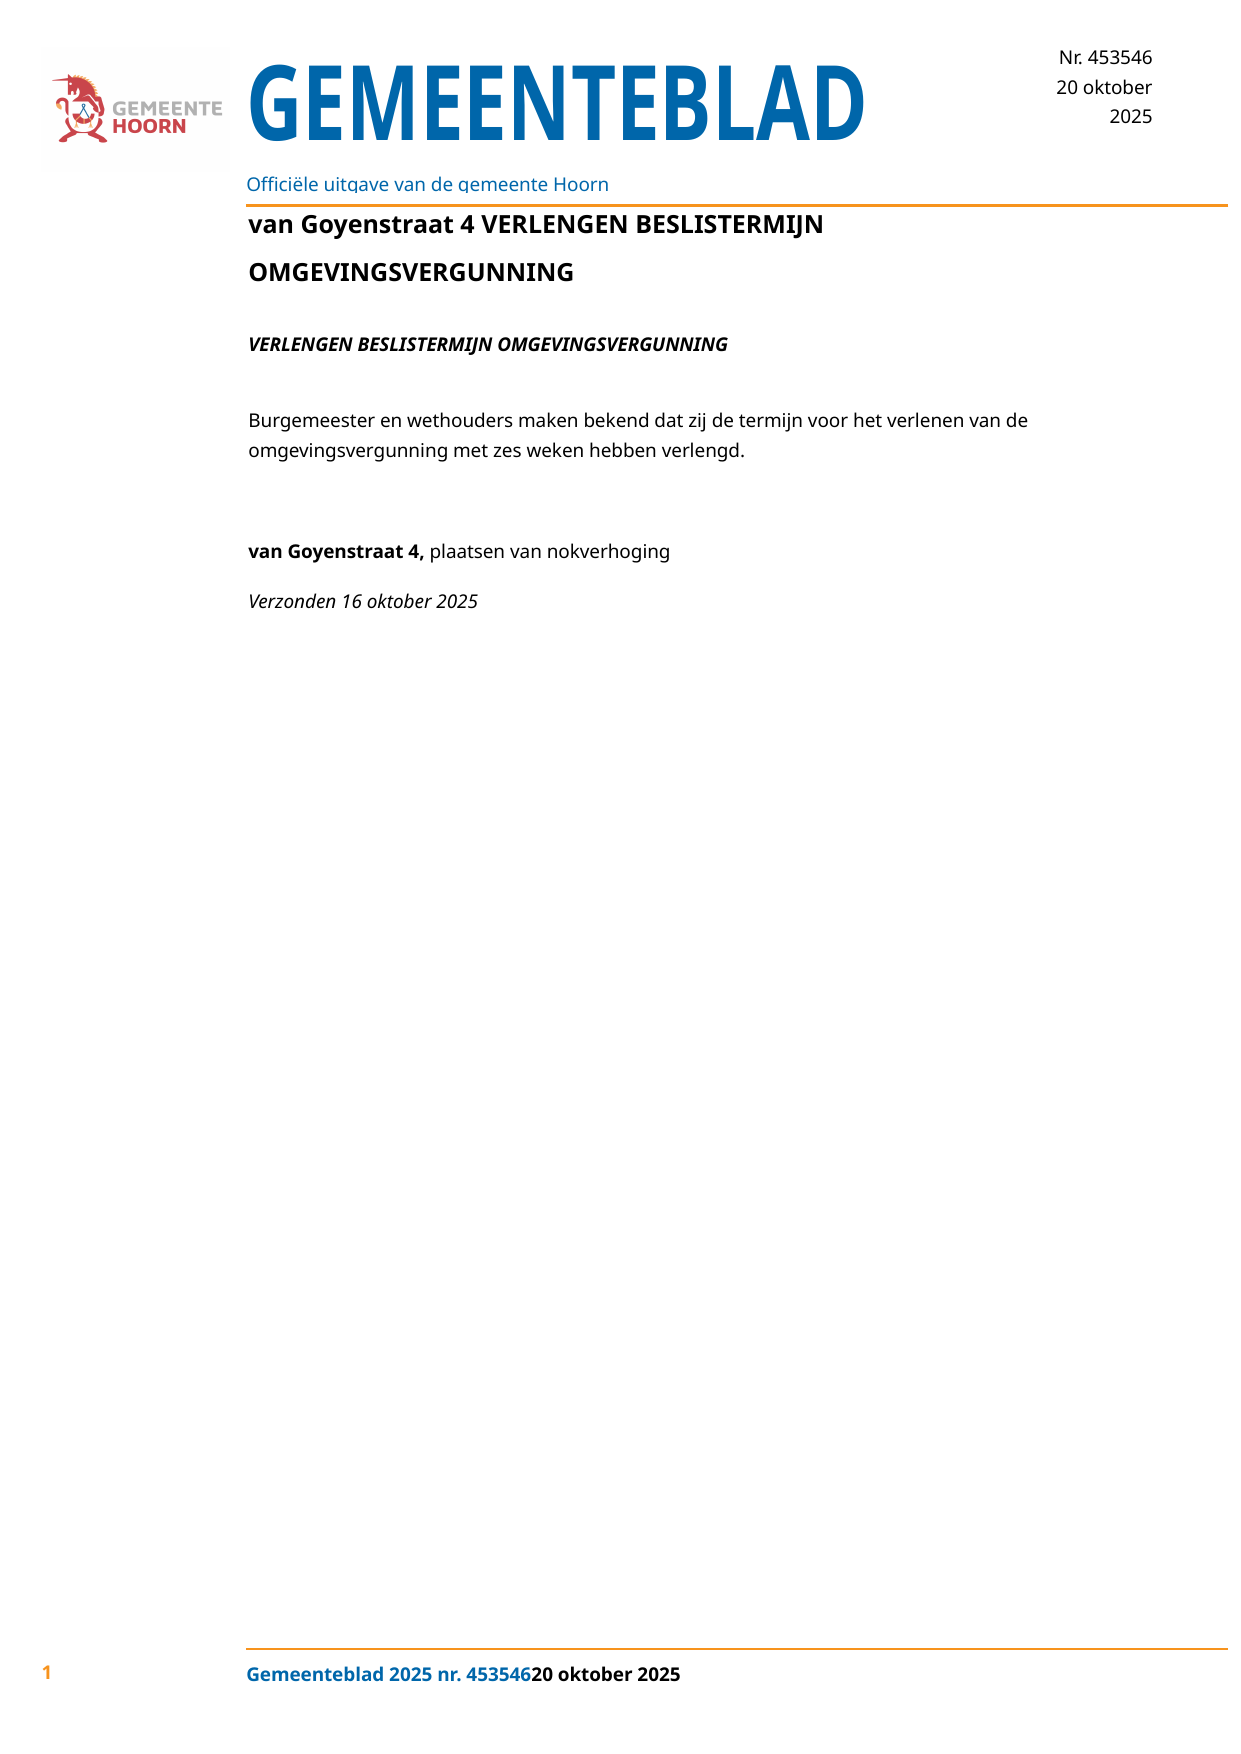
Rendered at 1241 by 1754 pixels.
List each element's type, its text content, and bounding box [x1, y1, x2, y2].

picture [41, 47, 231, 172]
text Verzonden 16 oktober 2025 [248, 588, 1152, 614]
text VERLENGEN BESLISTERMIJN OMGEVINGSVERGUNNING [248, 331, 1152, 357]
text Burgemeester en wethouders maken bekend dat zij de termijn voor het verlenen van de omgevingsvergunning met zes weken hebben verlengd. [248, 408, 1152, 463]
text van Goyenstraat 4 VERLENGEN BESLISTERMIJN OMGEVINGSVERGUNNING [248, 207, 1152, 288]
text van Goyenstraat 4, plaatsen van nokverhoging [248, 538, 1152, 564]
